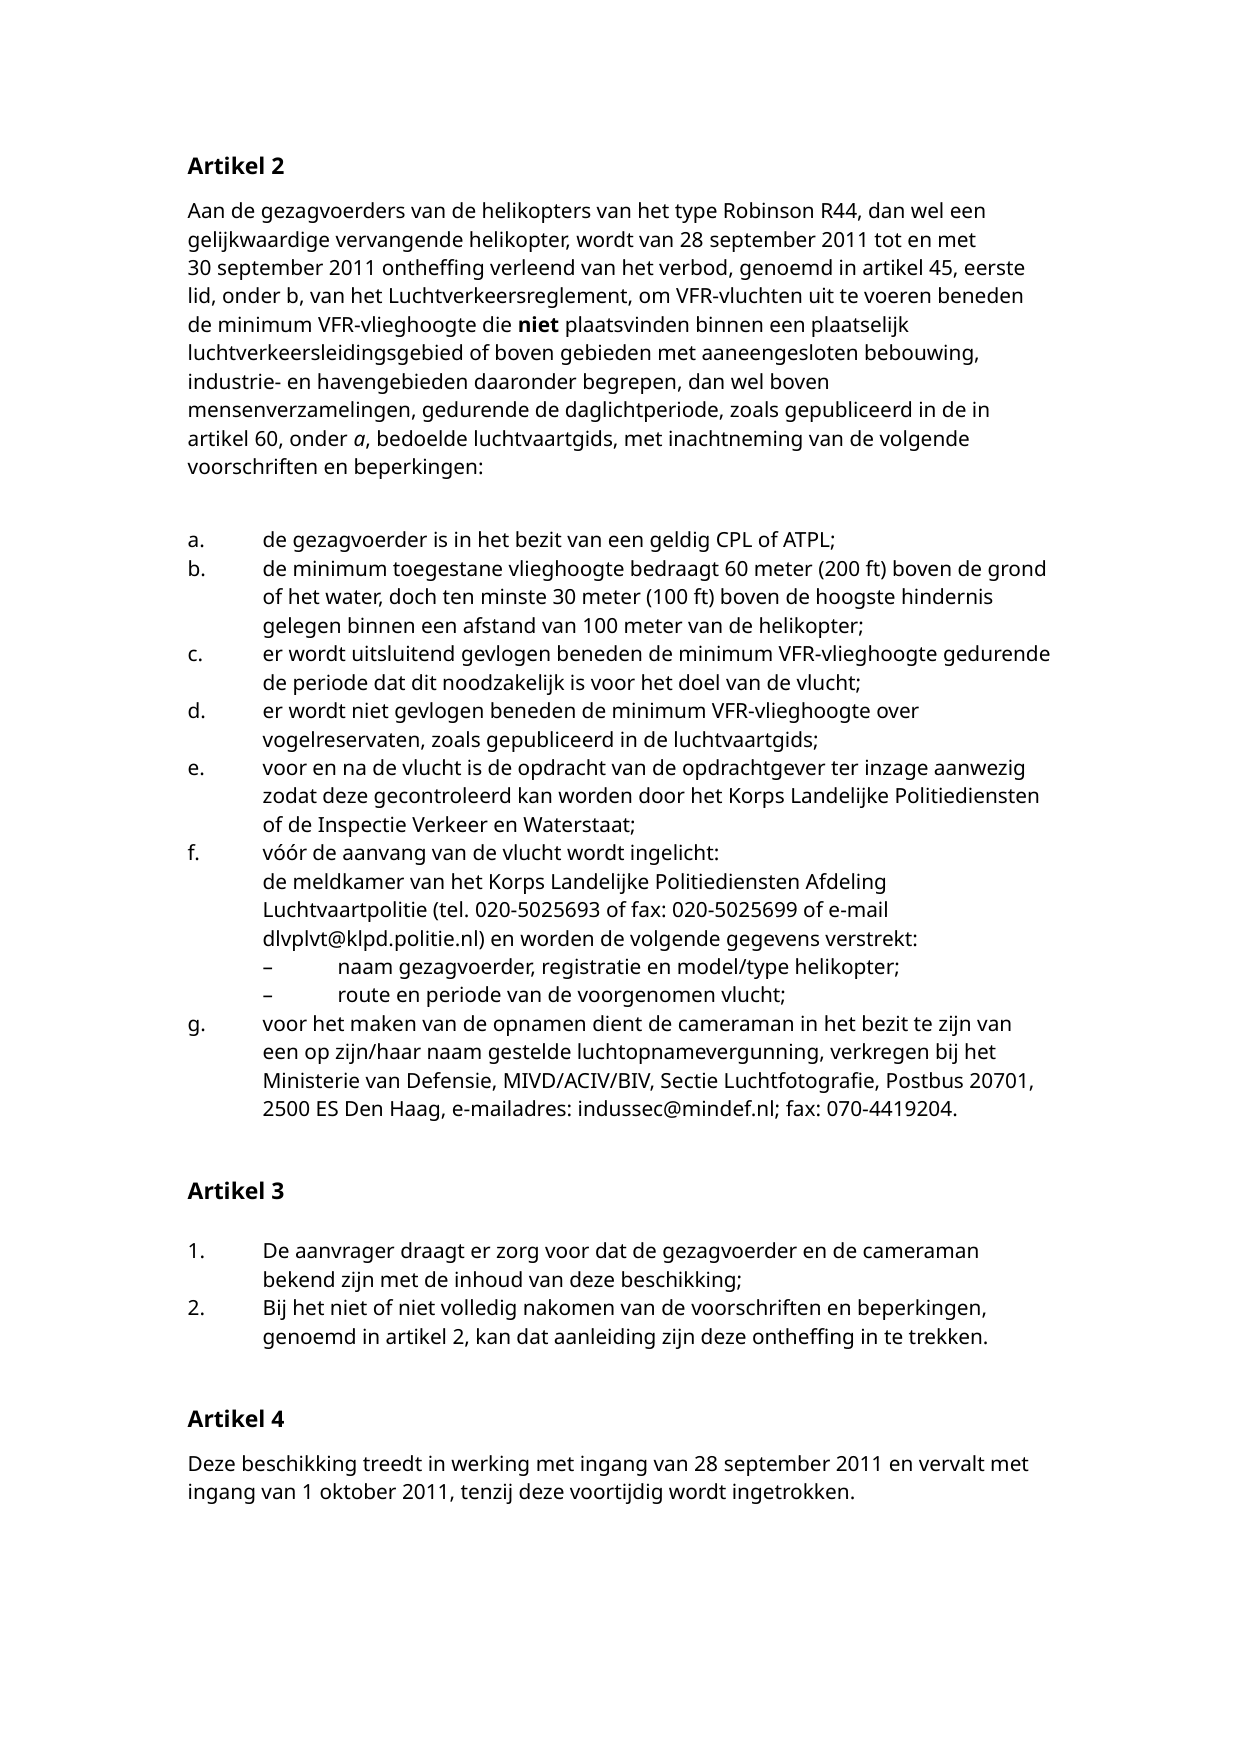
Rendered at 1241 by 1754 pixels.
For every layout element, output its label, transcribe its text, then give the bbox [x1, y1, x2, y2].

subtitle Artikel 2 [187, 150, 1053, 181]
list er wordt niet gevlogen beneden de minimum VFR-vlieghoogte over vogelreservaten, zoals gepubliceerd in de luchtvaartgids; [187, 696, 1053, 753]
list De aanvrager draagt er zorg voor dat de gezagvoerder en de cameraman bekend zijn met de inhoud van deze beschikking; [187, 1237, 1053, 1293]
list de meldkamer van het Korps Landelijke Politiediensten Afdeling Luchtvaartpolitie (tel. 020-5025693 of fax: 020-5025699 of e-mail dlvplvt@klpd.politie.nl) en worden de volgende gegevens verstrekt: [187, 867, 1053, 952]
list de gezagvoerder is in het bezit van een geldig CPL of ATPL; [187, 526, 1053, 554]
list Bij het niet of niet volledig nakomen van de voorschriften en beperkingen, genoemd in artikel 2, kan dat aanleiding zijn deze ontheffing in te trekken. [187, 1293, 1053, 1350]
list vóór de aanvang van de vlucht wordt ingelicht: [187, 838, 1053, 867]
list naam gezagvoerder, registratie en model/type helikopter; [262, 952, 1053, 981]
text Deze beschikking treedt in werking met ingang van 28 september 2011 en vervalt met ingang van 1 oktober 2011, tenzij deze voortijdig wordt ingetrokken. [187, 1449, 1053, 1506]
list voor het maken van de opnamen dient de cameraman in het bezit te zijn van een op zijn/haar naam gestelde luchtopnamevergunning, verkregen bij het Ministerie van Defensie, MIVD/ACIV/BIV, Sectie Luchtfotografie, Postbus 20701, 2500 ES Den Haag, e-mailadres: indussec@mindef.nl; fax: 070-4419204. [187, 1009, 1053, 1123]
list er wordt uitsluitend gevlogen beneden de minimum VFR-vlieghoogte gedurende de periode dat dit noodzakelijk is voor het doel van de vlucht; [187, 639, 1053, 696]
list route en periode van de voorgenomen vlucht; [262, 981, 1053, 1009]
list voor en na de vlucht is de opdracht van de opdrachtgever ter inzage aanwezig zodat deze gecontroleerd kan worden door het Korps Landelijke Politiediensten of de Inspectie Verkeer en Waterstaat; [187, 753, 1053, 838]
subtitle Artikel 4 [187, 1403, 1053, 1434]
subtitle Artikel 3 [187, 1175, 1053, 1207]
list de minimum toegestane vlieghoogte bedraagt 60 meter (200 ft) boven de grond of het water, doch ten minste 30 meter (100 ft) boven de hoogste hindernis gelegen binnen een afstand van 100 meter van de helikopter; [187, 554, 1053, 639]
text Aan de gezagvoerders van de helikopters van het type Robinson R44, dan wel een gelijkwaardige vervangende helikopter, wordt van 28 september 2011 tot en met 30 september 2011 ontheffing verleend van het verbod, genoemd in artikel 45, eerste lid, onder b, van het Luchtverkeersreglement, om VFR-vluchten uit te voeren beneden de minimum VFR-vlieghoogte die niet plaatsvinden binnen een plaatselijk luchtverkeersleidingsgebied of boven gebieden met aaneengesloten bebouwing, industrie- en havengebieden daaronder begrepen, dan wel boven mensenverzamelingen, gedurende de daglichtperiode, zoals gepubliceerd in de in artikel 60, onder a, bedoelde luchtvaartgids, met inachtneming van de volgende voorschriften en beperkingen: [187, 196, 1053, 481]
